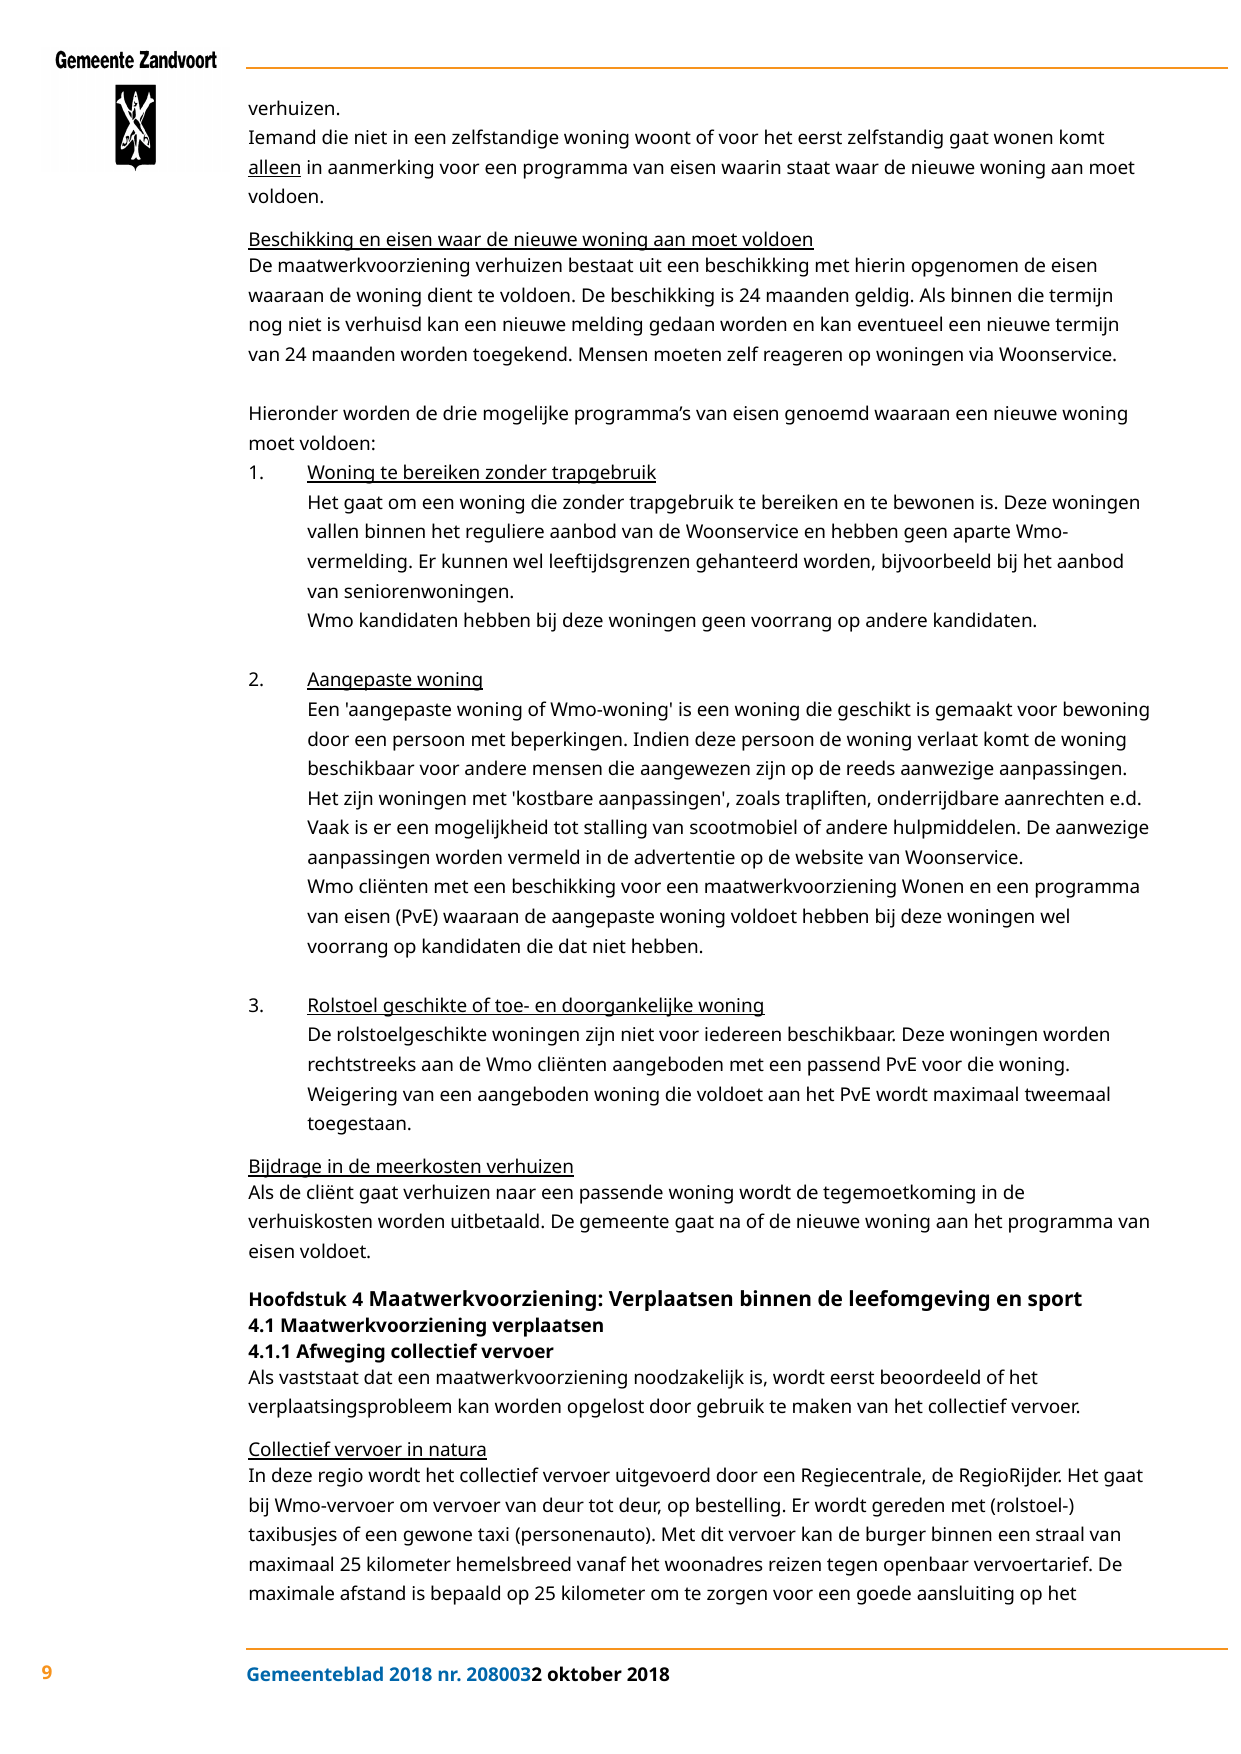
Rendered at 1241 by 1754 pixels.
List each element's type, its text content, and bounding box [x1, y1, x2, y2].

text Als de cliënt gaat verhuizen naar een passende woning wordt de tegemoetkoming in de verhuiskosten worden uitbetaald. De gemeente gaat na of de nieuwe woning aan het programma van eisen voldoet. [248, 1179, 1152, 1264]
text verhuizen. [248, 95, 1152, 121]
text Collectief vervoer in natura [248, 1437, 1152, 1462]
text In deze regio wordt het collectief vervoer uitgevoerd door een Regiecentrale, de RegioRijder. Het gaat bij Wmo-vervoer om vervoer van deur tot deur, op bestelling. Er wordt gereden met (rolstoel-) taxibusjes of een gewone taxi (personenauto). Met dit vervoer kan de burger binnen een straal van maximaal 25 kilometer hemelsbreed vanaf het woonadres reizen tegen openbaar vervoertarief. De maximale afstand is bepaald op 25 kilometer om te zorgen voor een goede aansluiting op het [248, 1462, 1152, 1606]
picture [41, 47, 231, 172]
text Als vaststaat dat een maatwerkvoorziening noodzakelijk is, wordt eerst beoordeeld of het verplaatsingsprobleem kan worden opgelost door gebruik te maken van het collectief vervoer. [248, 1364, 1152, 1419]
text Iemand die niet in een zelfstandige woning woont of voor het eerst zelfstandig gaat wonen komt alleen in aanmerking voor een programma van eisen waarin staat waar de nieuwe woning aan moet voldoen. [248, 124, 1152, 209]
list Woning te bereiken zonder trapgebruik [248, 459, 1152, 485]
text Bijdrage in de meerkosten verhuizen [248, 1153, 1152, 1179]
list Aangepaste woning [248, 667, 1152, 692]
text De maatwerkvoorziening verhuizen bestaat uit een beschikking met hierin opgenomen de eisen waaraan de woning dient te voldoen. De beschikking is 24 maanden geldig. Als binnen die termijn nog niet is verhuisd kan een nieuwe melding gedaan worden en kan eventueel een nieuwe termijn van 24 maanden worden toegekend. Mensen moeten zelf reageren op woningen via Woonservice. [248, 252, 1152, 367]
text Hieronder worden de drie mogelijke programma’s van eisen genoemd waaraan een nieuwe woning moet voldoen: [248, 400, 1152, 456]
text 4.1 Maatwerkvoorziening verplaatsen [248, 1312, 1152, 1338]
text Beschikking en eisen waar de nieuwe woning aan moet voldoen [248, 227, 1152, 252]
list Wmo kandidaten hebben bij deze woningen geen voorrang op andere kandidaten. [248, 607, 1152, 633]
text Hoofdstuk 4 Maatwerkvoorziening: Verplaatsen binnen de leefomgeving en sport [248, 1284, 1152, 1312]
list Een 'aangepaste woning of Wmo-woning' is een woning die geschikt is gemaakt voor bewoning door een persoon met beperkingen. Indien deze persoon de woning verlaat komt de woning beschikbaar voor andere mensen die aangewezen zijn op de reeds aanwezige aanpassingen. Het zijn woningen met 'kostbare aanpassingen', zoals trapliften, onderrijdbare aanrechten e.d. Vaak is er een mogelijkheid tot stalling van scootmobiel of andere hulpmiddelen. De aanwezige aanpassingen worden vermeld in de advertentie op de website van Woonservice. [248, 696, 1152, 870]
list Rolstoel geschikte of toe- en doorgankelijke woning [248, 992, 1152, 1018]
list Wmo cliënten met een beschikking voor een maatwerkvoorziening Wonen en een programma van eisen (PvE) waaraan de aangepaste woning voldoet hebben bij deze woningen wel voorrang op kandidaten die dat niet hebben. [248, 874, 1152, 958]
text 4.1.1 Afweging collectief vervoer [248, 1338, 1152, 1364]
list De rolstoelgeschikte woningen zijn niet voor iedereen beschikbaar. Deze woningen worden rechtstreeks aan de Wmo cliënten aangeboden met een passend PvE voor die woning. Weigering van een aangeboden woning die voldoet aan het PvE wordt maximaal tweemaal toegestaan. [248, 1022, 1152, 1136]
list Het gaat om een woning die zonder trapgebruik te bereiken en te bewonen is. Deze woningen vallen binnen het reguliere aanbod van de Woonservice en hebben geen aparte Wmo-vermelding. Er kunnen wel leeftijdsgrenzen gehanteerd worden, bijvoorbeeld bij het aanbod van seniorenwoningen. [248, 489, 1152, 603]
